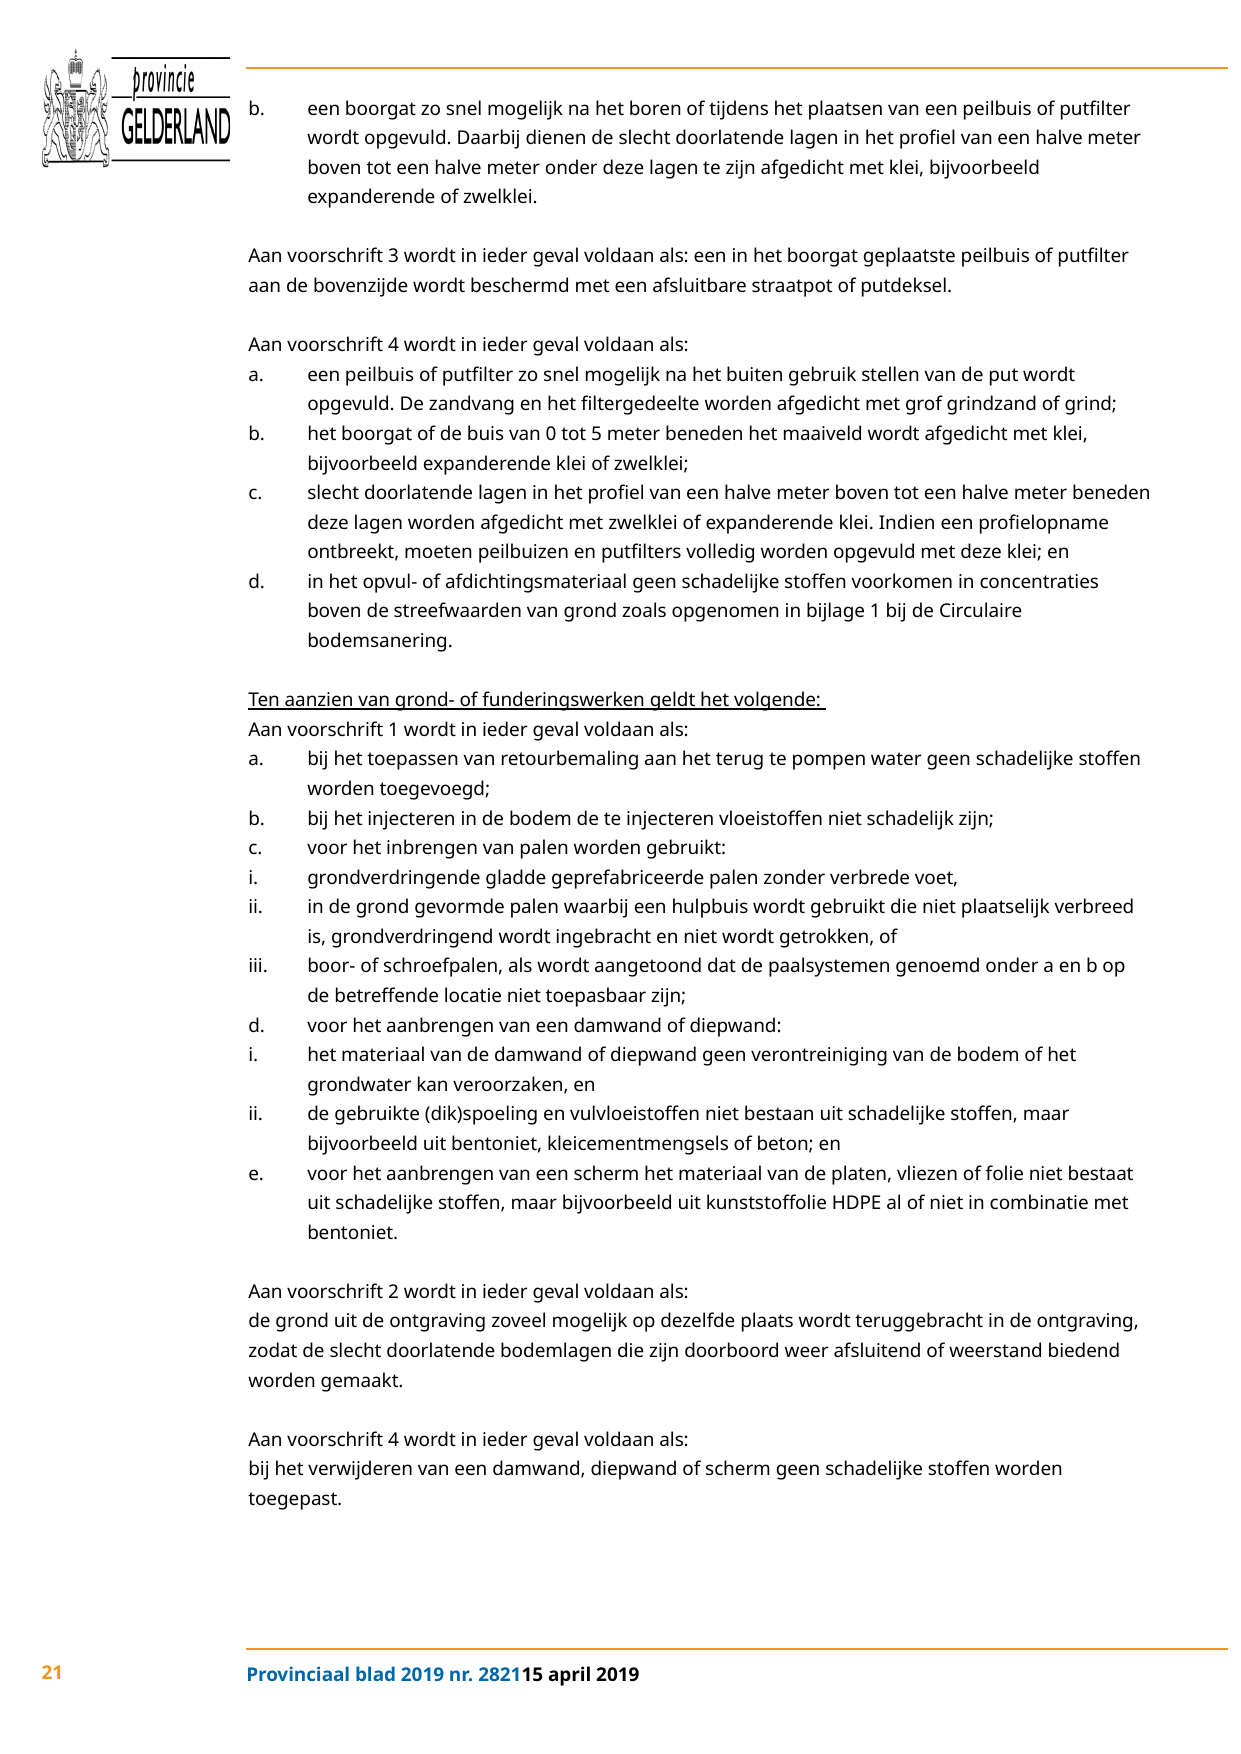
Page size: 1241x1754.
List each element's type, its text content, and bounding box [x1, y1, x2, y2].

text de grond uit de ontgraving zoveel mogelijk op dezelfde plaats wordt teruggebracht in de ontgraving, zodat de slecht doorlatende bodemlagen die zijn doorboord weer afsluitend of weerstand biedend worden gemaakt. [248, 1308, 1152, 1393]
list de gebruikte (dik)spoeling en vulvloeistoffen niet bestaan uit schadelijke stoffen, maar bijvoorbeeld uit bentoniet, kleicementmengsels of beton; en [248, 1101, 1152, 1156]
list bij het toepassen van retourbemaling aan het terug te pompen water geen schadelijke stoffen worden toegevoegd; [248, 746, 1152, 801]
list het boorgat of de buis van 0 tot 5 meter beneden het maaiveld wordt afgedicht met klei, bijvoorbeeld expanderende klei of zwelklei; [248, 420, 1152, 476]
list het materiaal van de damwand of diepwand geen verontreiniging van de bodem of het grondwater kan veroorzaken, en [248, 1041, 1152, 1097]
list in het opvul- of afdichtingsmateriaal geen schadelijke stoffen voorkomen in concentraties boven de streefwaarden van grond zoals opgenomen in bijlage 1 bij de Circulaire bodemsanering. [248, 568, 1152, 653]
list in de grond gevormde palen waarbij een hulpbuis wordt gebruikt die niet plaatselijk verbreed is, grondverdringend wordt ingebracht en niet wordt getrokken, of [248, 893, 1152, 949]
list een boorgat zo snel mogelijk na het boren of tijdens het plaatsen van een peilbuis of putfilter wordt opgevuld. Daarbij dienen de slecht doorlatende lagen in het profiel van een halve meter boven tot een halve meter onder deze lagen te zijn afgedicht met klei, bijvoorbeeld expanderende of zwelklei. [248, 95, 1152, 209]
list grondverdringende gladde geprefabriceerde palen zonder verbrede voet, [248, 864, 1152, 890]
list bij het injecteren in de bodem de te injecteren vloeistoffen niet schadelijk zijn; [248, 805, 1152, 831]
list voor het aanbrengen van een scherm het materiaal van de platen, vliezen of folie niet bestaat uit schadelijke stoffen, maar bijvoorbeeld uit kunststoffolie HDPE al of niet in combinatie met bentoniet. [248, 1160, 1152, 1245]
list voor het aanbrengen van een damwand of diepwand: [248, 1012, 1152, 1038]
text Aan voorschrift 3 wordt in ieder geval voldaan als: een in het boorgat geplaatste peilbuis of putfilter aan de bovenzijde wordt beschermd met een afsluitbare straatpot of putdeksel. [248, 243, 1152, 298]
list voor het inbrengen van palen worden gebruikt: [248, 834, 1152, 860]
list slecht doorlatende lagen in het profiel van een halve meter boven tot een halve meter beneden deze lagen worden afgedicht met zwelklei of expanderende klei. Indien een profielopname ontbreekt, moeten peilbuizen en putfilters volledig worden opgevuld met deze klei; en [248, 479, 1152, 564]
list boor- of schroefpalen, als wordt aangetoond dat de paalsystemen genoemd onder a en b op de betreffende locatie niet toepasbaar zijn; [248, 953, 1152, 1008]
text Aan voorschrift 2 wordt in ieder geval voldaan als: [248, 1278, 1152, 1304]
text Aan voorschrift 4 wordt in ieder geval voldaan als: [248, 1426, 1152, 1452]
text bij het verwijderen van een damwand, diepwand of scherm geen schadelijke stoffen worden toegepast. [248, 1456, 1152, 1511]
text Aan voorschrift 1 wordt in ieder geval voldaan als: [248, 716, 1152, 742]
text Aan voorschrift 4 wordt in ieder geval voldaan als: [248, 331, 1152, 357]
list een peilbuis of putfilter zo snel mogelijk na het buiten gebruik stellen van de put wordt opgevuld. De zandvang en het filtergedeelte worden afgedicht met grof grindzand of grind; [248, 361, 1152, 416]
text Ten aanzien van grond- of funderingswerken geldt het volgende: [248, 686, 1152, 712]
picture [41, 47, 231, 172]
